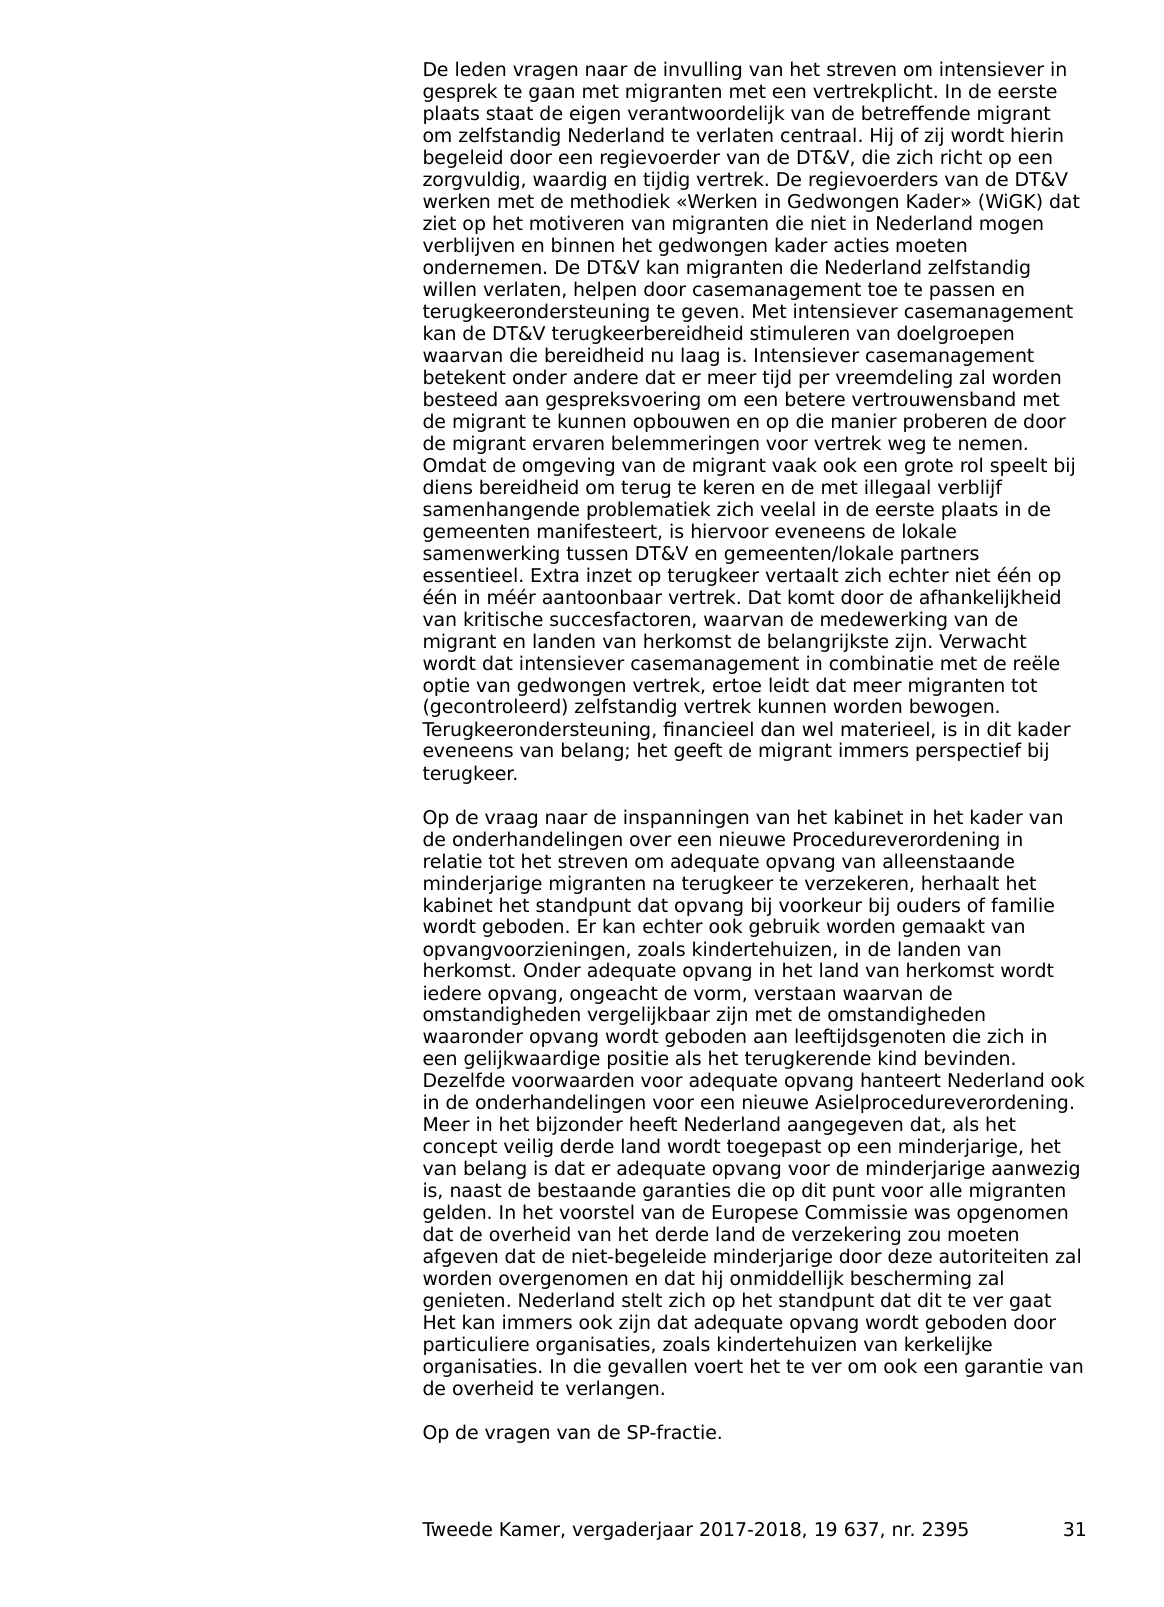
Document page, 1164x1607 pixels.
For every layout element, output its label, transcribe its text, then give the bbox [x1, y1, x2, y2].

text Op de vragen van de SP-fractie. [422, 1422, 1087, 1444]
text De leden vragen naar de invulling van het streven om intensiever in gesprek te gaan met migranten met een vertrekplicht. In de eerste plaats staat de eigen verantwoordelijk van de betreffende migrant om zelfstandig Nederland te verlaten centraal. Hij of zij wordt hierin begeleid door een regievoerder van de DT&V, die zich richt op een zorgvuldig, waardig en tijdig vertrek. De regievoerders van de DT&V werken met de methodiek «Werken in Gedwongen Kader» (WiGK) dat ziet op het motiveren van migranten die niet in Nederland mogen verblijven en binnen het gedwongen kader acties moeten ondernemen. De DT&V kan migranten die Nederland zelfstandig willen verlaten, helpen door casemanagement toe te passen en terugkeerondersteuning te geven. Met intensiever casemanagement kan de DT&V terugkeerbereidheid stimuleren van doelgroepen waarvan die bereidheid nu laag is. Intensiever casemanagement betekent onder andere dat er meer tijd per vreemdeling zal worden besteed aan gespreksvoering om een betere vertrouwensband met de migrant te kunnen opbouwen en op die manier proberen de door de migrant ervaren belemmeringen voor vertrek weg te nemen. Omdat de omgeving van de migrant vaak ook een grote rol speelt bij diens bereidheid om terug te keren en de met illegaal verblijf samenhangende problematiek zich veelal in de eerste plaats in de gemeenten manifesteert, is hiervoor eveneens de lokale samenwerking tussen DT&V en gemeenten/lokale partners essentieel. Extra inzet op terugkeer vertaalt zich echter niet één op één in méér aantoonbaar vertrek. Dat komt door de afhankelijkheid van kritische succesfactoren, waarvan de medewerking van de migrant en landen van herkomst de belangrijkste zijn. Verwacht wordt dat intensiever casemanagement in combinatie met de reële optie van gedwongen vertrek, ertoe leidt dat meer migranten tot (gecontroleerd) zelfstandig vertrek kunnen worden bewogen. Terugkeerondersteuning, financieel dan wel materieel, is in dit kader eveneens van belang; het geeft de migrant immers perspectief bij terugkeer. [422, 59, 1087, 784]
text Op de vraag naar de inspanningen van het kabinet in het kader van de onderhandelingen over een nieuwe Procedureverordening in relatie tot het streven om adequate opvang van alleenstaande minderjarige migranten na terugkeer te verzekeren, herhaalt het kabinet het standpunt dat opvang bij voorkeur bij ouders of familie wordt geboden. Er kan echter ook gebruik worden gemaakt van opvangvoorzieningen, zoals kindertehuizen, in de landen van herkomst. Onder adequate opvang in het land van herkomst wordt iedere opvang, ongeacht de vorm, verstaan waarvan de omstandigheden vergelijkbaar zijn met de omstandigheden waaronder opvang wordt geboden aan leeftijdsgenoten die zich in een gelijkwaardige positie als het terugkerende kind bevinden. Dezelfde voorwaarden voor adequate opvang hanteert Nederland ook in de onderhandelingen voor een nieuwe Asielprocedureverordening. Meer in het bijzonder heeft Nederland aangegeven dat, als het concept veilig derde land wordt toegepast op een minderjarige, het van belang is dat er adequate opvang voor de minderjarige aanwezig is, naast de bestaande garanties die op dit punt voor alle migranten gelden. In het voorstel van de Europese Commissie was opgenomen dat de overheid van het derde land de verzekering zou moeten afgeven dat de niet-begeleide minderjarige door deze autoriteiten zal worden overgenomen en dat hij onmiddellijk bescherming zal genieten. Nederland stelt zich op het standpunt dat dit te ver gaat Het kan immers ook zijn dat adequate opvang wordt geboden door particuliere organisaties, zoals kindertehuizen van kerkelijke organisaties. In die gevallen voert het te ver om ook een garantie van de overheid te verlangen. [422, 807, 1087, 1400]
